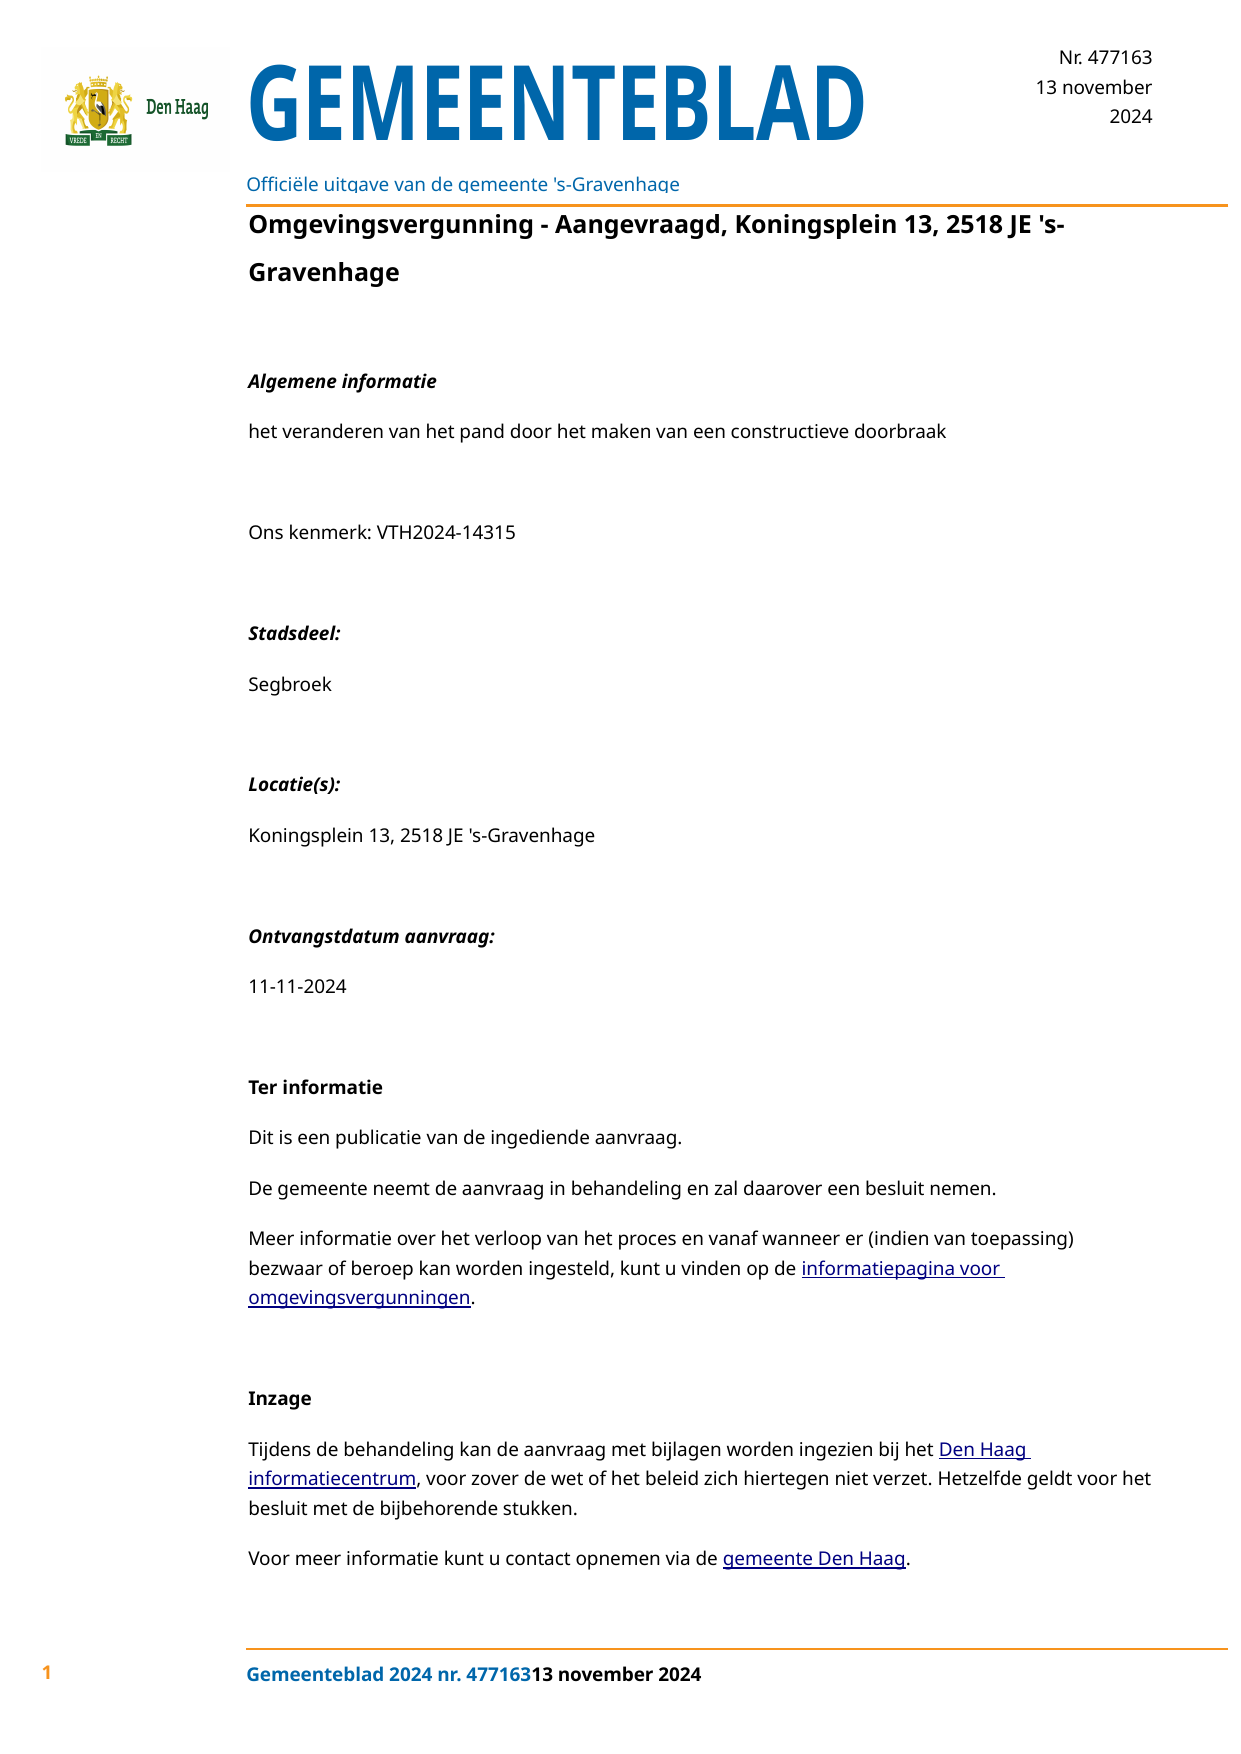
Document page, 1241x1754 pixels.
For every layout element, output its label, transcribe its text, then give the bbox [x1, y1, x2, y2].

text Stadsdeel: [248, 620, 1152, 646]
text Segbroek [248, 671, 1152, 697]
text De gemeente neemt de aanvraag in behandeling en zal daarover een besluit nemen. [248, 1175, 1152, 1201]
text Ter informatie [248, 1074, 1152, 1100]
text Algemene informatie [248, 368, 1152, 394]
text Voor meer informatie kunt u contact opnemen via de gemeente Den Haag. [248, 1545, 1152, 1571]
text Dit is een publicatie van de ingediende aanvraag. [248, 1124, 1152, 1150]
text Koningsplein 13, 2518 JE 's-Gravenhage [248, 822, 1152, 848]
picture [41, 47, 231, 172]
text Ontvangstdatum aanvraag: [248, 923, 1152, 949]
text Ons kenmerk: VTH2024-14315 [248, 519, 1152, 545]
text Inzage [248, 1385, 1152, 1411]
text Meer informatie over het verloop van het proces en vanaf wanneer er (indien van toepassing) bezwaar of beroep kan worden ingesteld, kunt u vinden op de informatiepagina voor omgevingsvergunningen. [248, 1225, 1152, 1310]
text 11-11-2024 [248, 973, 1152, 999]
text Locatie(s): [248, 772, 1152, 797]
text het veranderen van het pand door het maken van een constructieve doorbraak [248, 419, 1152, 444]
text Tijdens de behandeling kan de aanvraag met bijlagen worden ingezien bij het Den Haag informatiecentrum, voor zover de wet of het beleid zich hiertegen niet verzet. Hetzelfde geldt voor het besluit met de bijbehorende stukken. [248, 1436, 1152, 1521]
text Omgevingsvergunning - Aangevraagd, Koningsplein 13, 2518 JE 's-Gravenhage [248, 207, 1152, 288]
